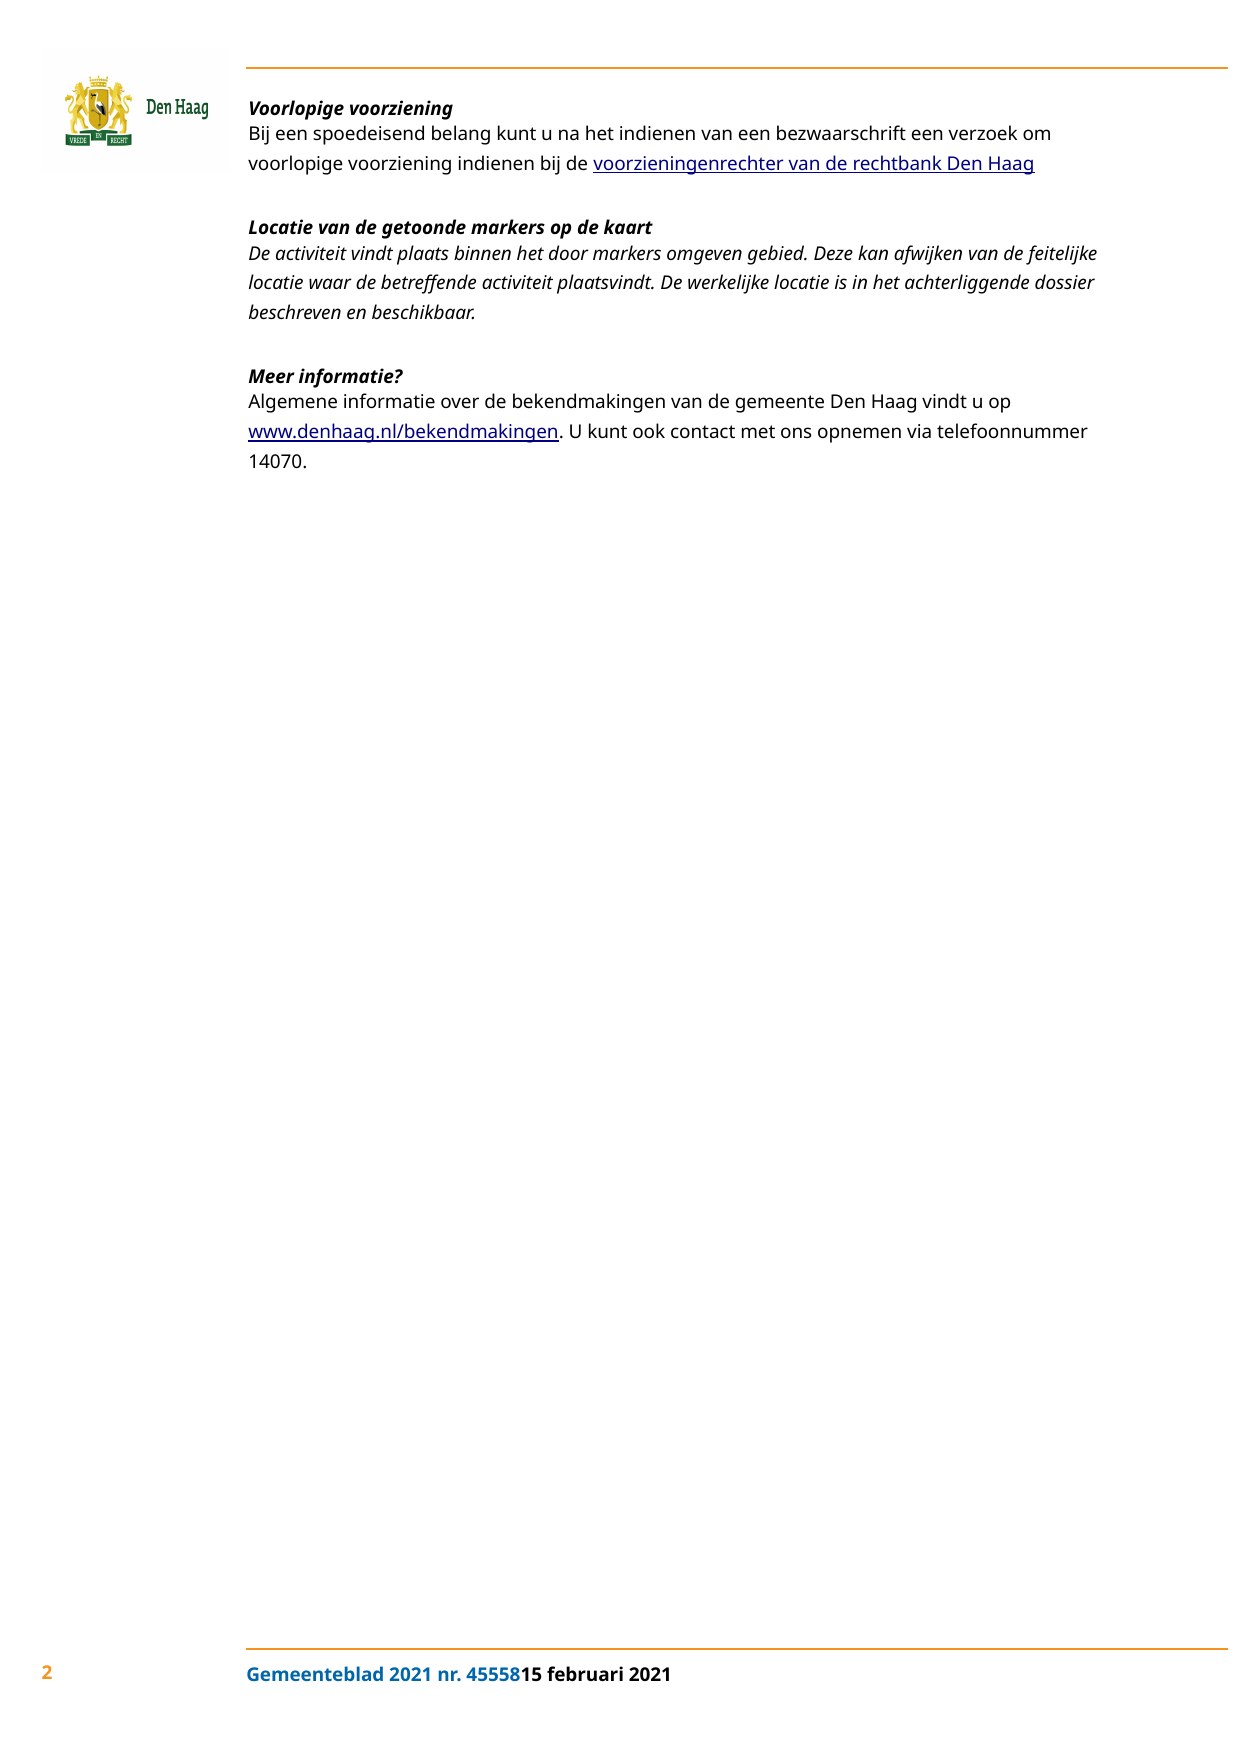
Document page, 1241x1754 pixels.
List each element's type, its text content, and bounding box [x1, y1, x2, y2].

text De activiteit vindt plaats binnen het door markers omgeven gebied. Deze kan afwijken van de feitelijke locatie waar de betreffende activiteit plaatsvindt. De werkelijke locatie is in het achterliggende dossier beschreven en beschikbaar. [248, 240, 1152, 325]
text Voorlopige voorziening [248, 95, 1152, 121]
text Meer informatie? [248, 363, 1152, 389]
text Algemene informatie over de bekendmakingen van de gemeente Den Haag vindt u op www.denhaag.nl/bekendmakingen. U kunt ook contact met ons opnemen via telefoonnummer 14070. [248, 389, 1152, 473]
picture [41, 47, 231, 172]
text Locatie van de getoonde markers op de kaart [248, 214, 1152, 240]
text Bij een spoedeisend belang kunt u na het indienen van een bezwaarschrift een verzoek om voorlopige voorziening indienen bij de voorzieningenrechter van de rechtbank Den Haag [248, 121, 1152, 176]
